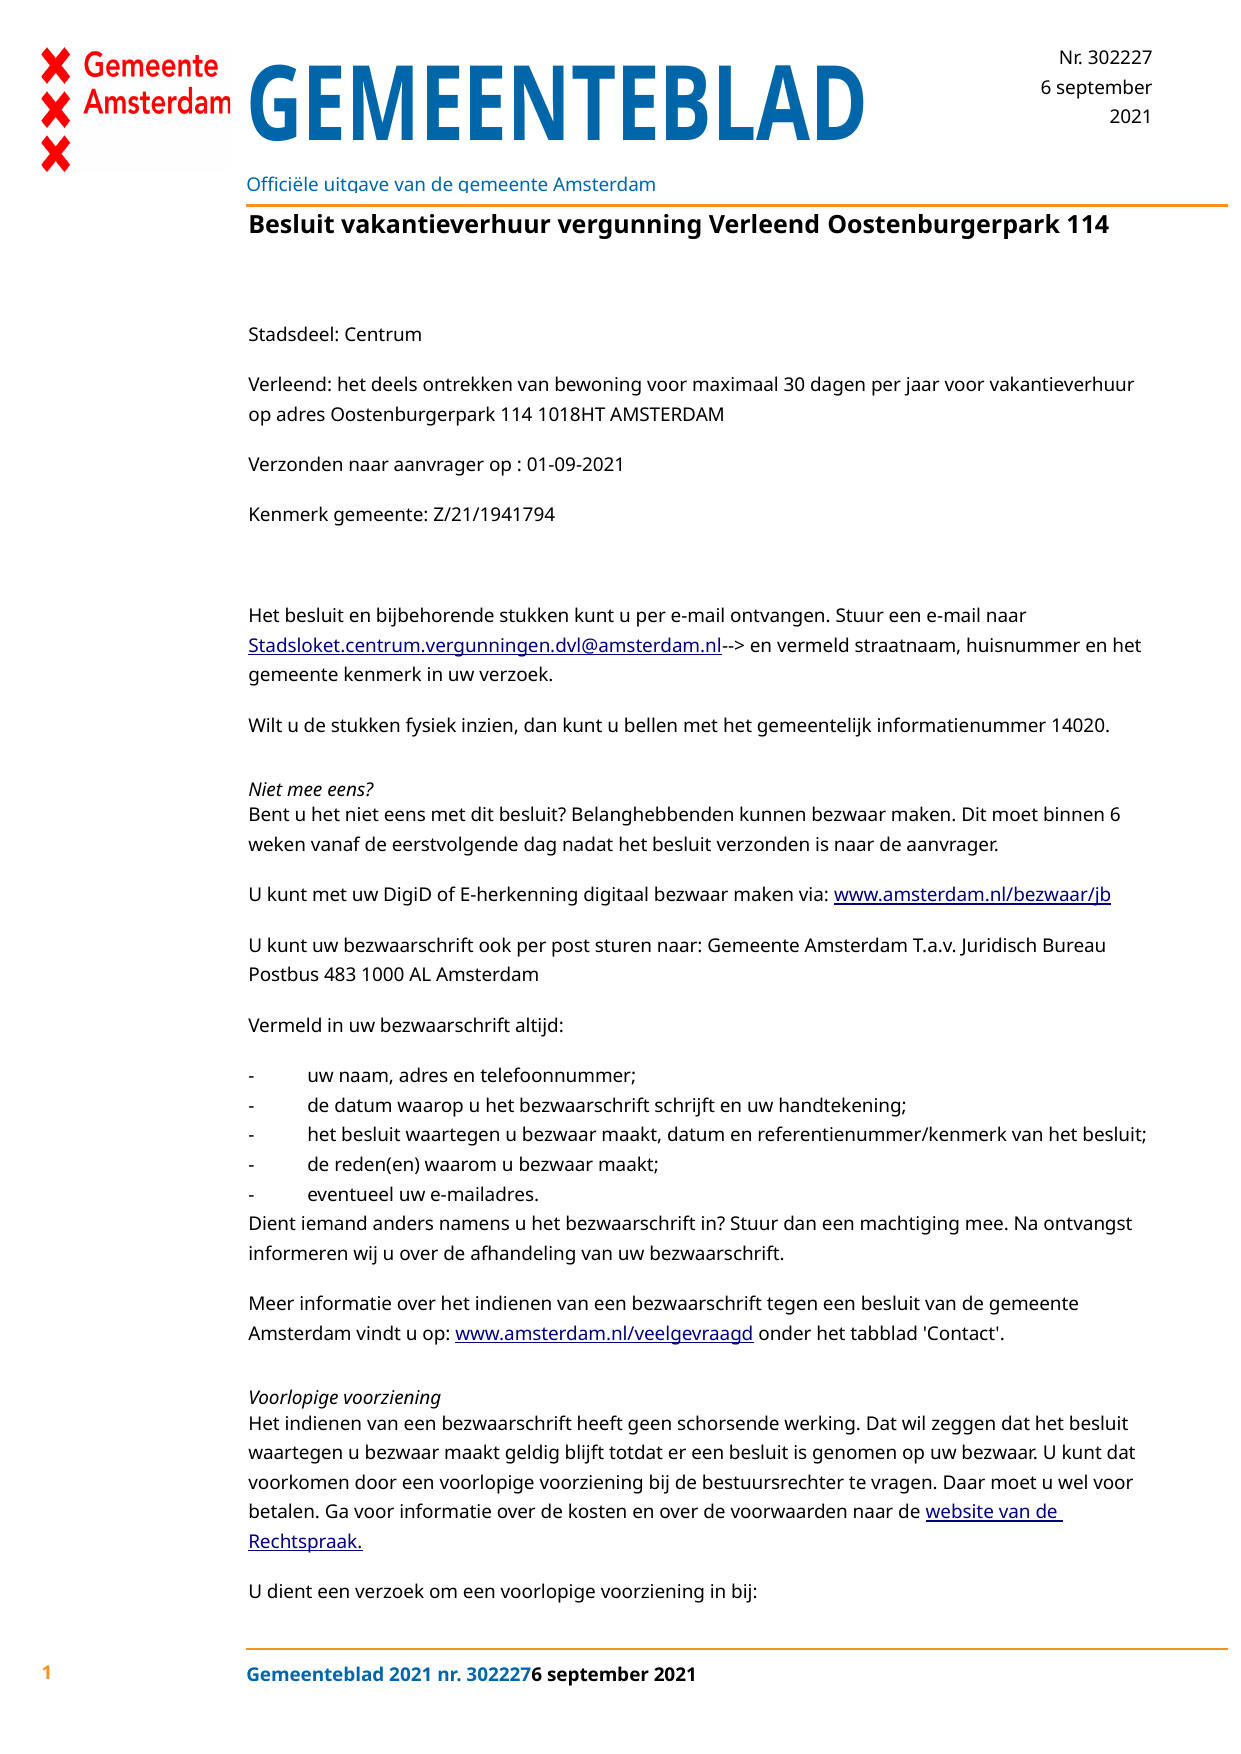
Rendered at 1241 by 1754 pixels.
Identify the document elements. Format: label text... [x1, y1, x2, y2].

list de reden(en) waarom u bezwaar maakt; [248, 1151, 1152, 1177]
text Dient iemand anders namens u het bezwaarschrift in? Stuur dan een machtiging mee. Na ontvangst informeren wij u over de afhandeling van uw bezwaarschrift. [248, 1210, 1152, 1266]
text Voorlopige voorziening [248, 1384, 1152, 1410]
text Wilt u de stukken fysiek inzien, dan kunt u bellen met het gemeentelijk informatienummer 14020. [248, 712, 1152, 738]
text U kunt met uw DigiD of E-herkenning digitaal bezwaar maken via: www.amsterdam.nl/bezwaar/jb [248, 882, 1152, 907]
text Het besluit en bijbehorende stukken kunt u per e-mail ontvangen. Stuur een e-mail naar Stadsloket.centrum.vergunningen.dvl@amsterdam.nl--> en vermeld straatnaam, huisnummer en het gemeente kenmerk in uw verzoek. [248, 602, 1152, 687]
text Kenmerk gemeente: Z/21/1941794 [248, 502, 1152, 527]
list eventueel uw e-mailadres. [248, 1181, 1152, 1207]
text Besluit vakantieverhuur vergunning Verleend Oostenburgerpark 114 [248, 207, 1152, 241]
text Niet mee eens? [248, 776, 1152, 802]
list uw naam, adres en telefoonnummer; [248, 1062, 1152, 1088]
text U dient een verzoek om een voorlopige voorziening in bij: [248, 1578, 1152, 1604]
list de datum waarop u het bezwaarschrift schrijft en uw handtekening; [248, 1092, 1152, 1118]
list het besluit waartegen u bezwaar maakt, datum en referentienummer/kenmerk van het besluit; [248, 1122, 1152, 1147]
text Stadsdeel: Centrum [248, 321, 1152, 346]
picture [41, 47, 231, 172]
text Bent u het niet eens met dit besluit? Belanghebbenden kunnen bezwaar maken. Dit moet binnen 6 weken vanaf de eerstvolgende dag nadat het besluit verzonden is naar de aanvrager. [248, 802, 1152, 857]
text U kunt uw bezwaarschrift ook per post sturen naar: Gemeente Amsterdam T.a.v. Juridisch Bureau Postbus 483 1000 AL Amsterdam [248, 932, 1152, 987]
text Het indienen van een bezwaarschrift heeft geen schorsende werking. Dat wil zeggen dat het besluit waartegen u bezwaar maakt geldig blijft totdat er een besluit is genomen op uw bezwaar. U kunt dat voorkomen door een voorlopige voorziening bij de bestuursrechter te vragen. Daar moet u wel voor betalen. Ga voor informatie over de kosten en over de voorwaarden naar de website van de Rechtspraak. [248, 1410, 1152, 1554]
text Vermeld in uw bezwaarschrift altijd: [248, 1012, 1152, 1038]
text Meer informatie over het indienen van een bezwaarschrift tegen een besluit van de gemeente Amsterdam vindt u op: www.amsterdam.nl/veelgevraagd onder het tabblad 'Contact'. [248, 1290, 1152, 1346]
text Verleend: het deels ontrekken van bewoning voor maximaal 30 dagen per jaar voor vakantieverhuur op adres Oostenburgerpark 114 1018HT AMSTERDAM [248, 371, 1152, 426]
text Verzonden naar aanvrager op : 01-09-2021 [248, 451, 1152, 477]
